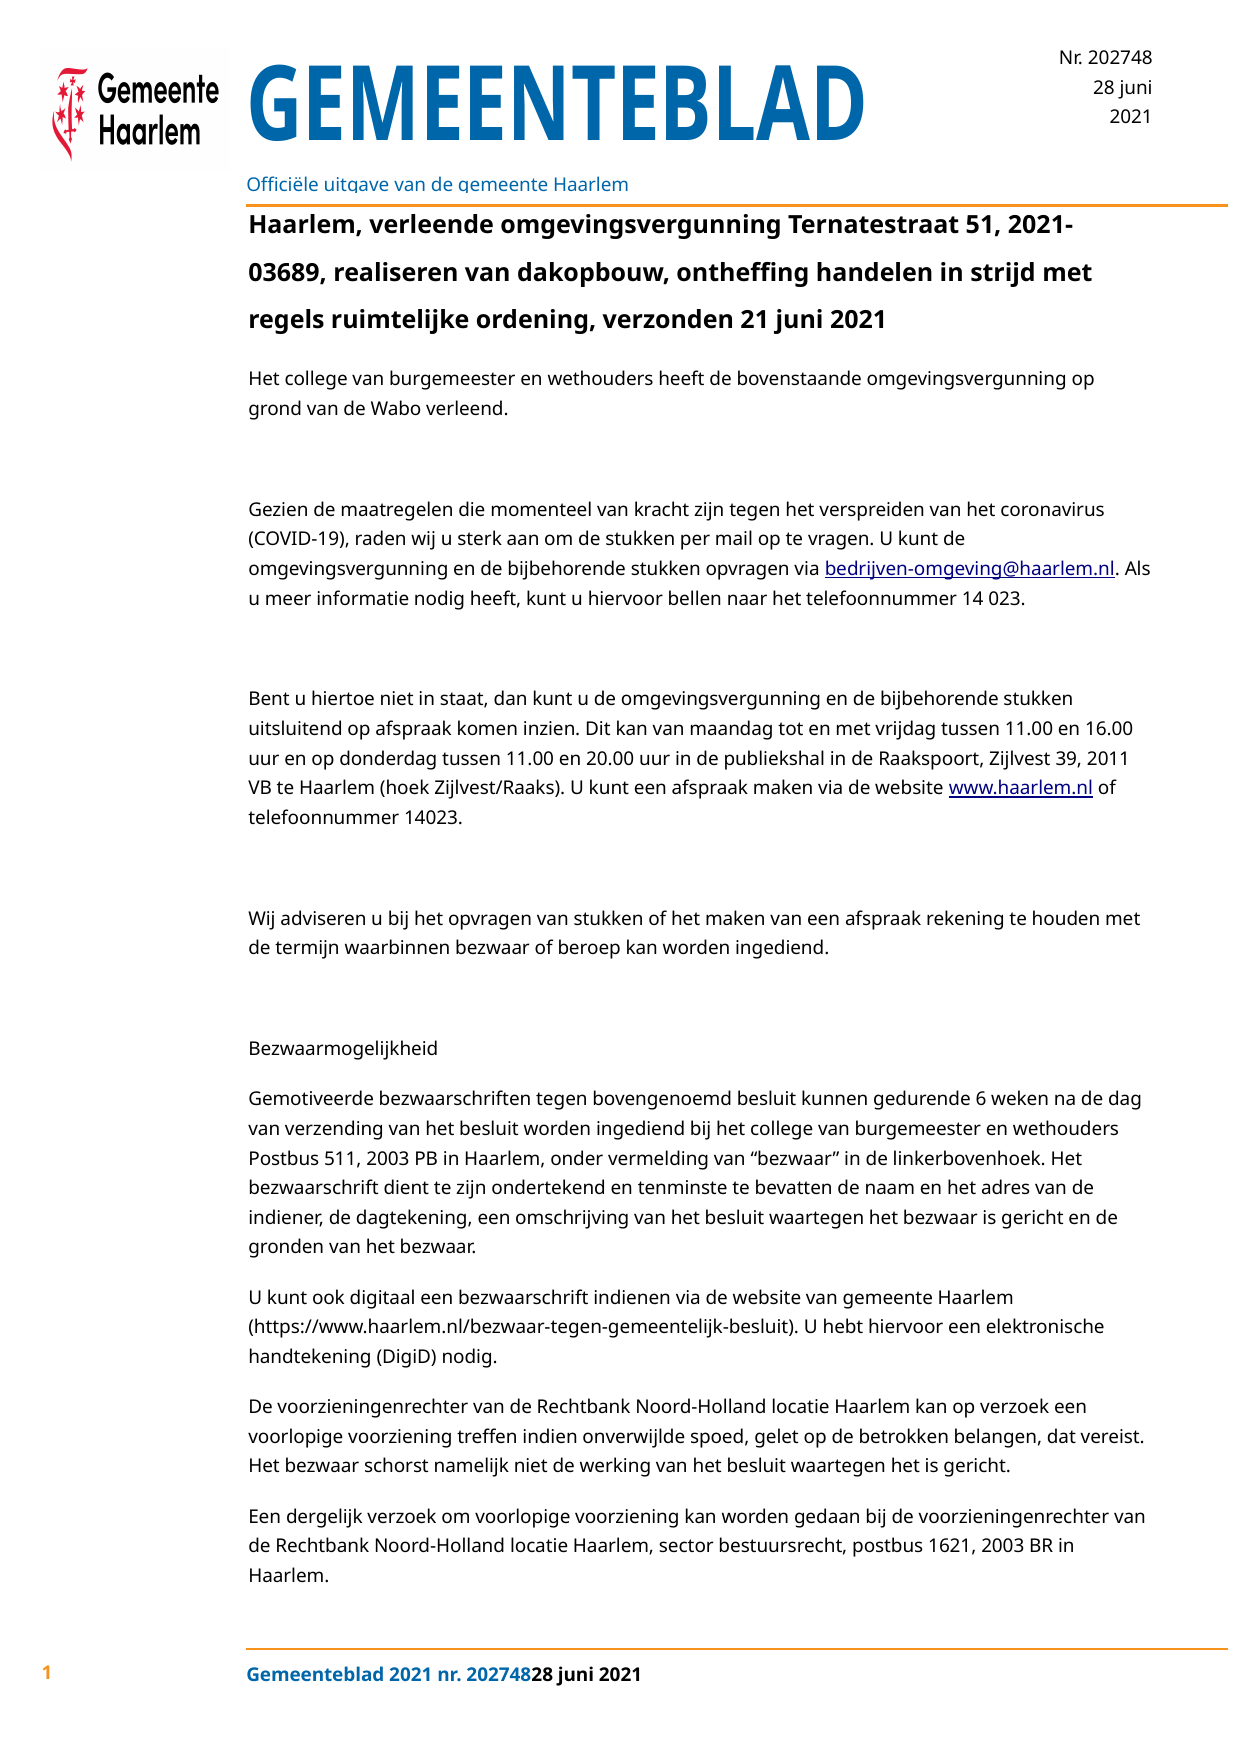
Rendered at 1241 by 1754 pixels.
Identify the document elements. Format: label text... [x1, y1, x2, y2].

text Bent u hiertoe niet in staat, dan kunt u de omgevingsvergunning en de bijbehorende stukken uitsluitend op afspraak komen inzien. Dit kan van maandag tot en met vrijdag tussen 11.00 en 16.00 uur en op donderdag tussen 11.00 en 20.00 uur in de publiekshal in de Raakspoort, Zijlvest 39, 2011 VB te Haarlem (hoek Zijlvest/Raaks). U kunt een afspraak maken via de website www.haarlem.nl of telefoonnummer 14023. [248, 686, 1152, 829]
text U kunt ook digitaal een bezwaarschrift indienen via de website van gemeente Haarlem (https://www.haarlem.nl/bezwaar-tegen-gemeentelijk-besluit). U hebt hiervoor een elektronische handtekening (DigiD) nodig. [248, 1284, 1152, 1369]
text Een dergelijk verzoek om voorlopige voorziening kan worden gedaan bij de voorzieningenrechter van de Rechtbank Noord-Holland locatie Haarlem, sector bestuursrecht, postbus 1621, 2003 BR in Haarlem. [248, 1503, 1152, 1588]
text Gezien de maatregelen die momenteel van kracht zijn tegen het verspreiden van het coronavirus (COVID-19), raden wij u sterk aan om de stukken per mail op te vragen. U kunt de omgevingsvergunning en de bijbehorende stukken opvragen via bedrijven-omgeving@haarlem.nl. Als u meer informatie nodig heeft, kunt u hiervoor bellen naar het telefoonnummer 14 023. [248, 496, 1152, 610]
text Gemotiveerde bezwaarschriften tegen bovengenoemd besluit kunnen gedurende 6 weken na de dag van verzending van het besluit worden ingediend bij het college van burgemeester en wethouders Postbus 511, 2003 PB in Haarlem, onder vermelding van “bezwaar” in de linkerbovenhoek. Het bezwaarschrift dient te zijn ondertekend en tenminste te bevatten de naam en het adres van de indiener, de dagtekening, een omschrijving van het besluit waartegen het bezwaar is gericht en de gronden van het bezwaar. [248, 1086, 1152, 1259]
text Het college van burgemeester en wethouders heeft de bovenstaande omgevingsvergunning op grond van de Wabo verleend. [248, 366, 1152, 421]
picture [41, 47, 231, 172]
text De voorzieningenrechter van de Rechtbank Noord-Holland locatie Haarlem kan op verzoek een voorlopige voorziening treffen indien onverwijlde spoed, gelet op de betrokken belangen, dat vereist. Het bezwaar schorst namelijk niet de werking van het besluit waartegen het is gericht. [248, 1393, 1152, 1478]
text Wij adviseren u bij het opvragen van stukken of het maken van een afspraak rekening te houden met de termijn waarbinnen bezwaar of beroep kan worden ingediend. [248, 905, 1152, 960]
text Bezwaarmogelijkheid [248, 1035, 1152, 1061]
text Haarlem, verleende omgevingsvergunning Ternatestraat 51, 2021-03689, realiseren van dakopbouw, ontheffing handelen in strijd met regels ruimtelijke ordening, verzonden 21 juni 2021 [248, 207, 1152, 336]
